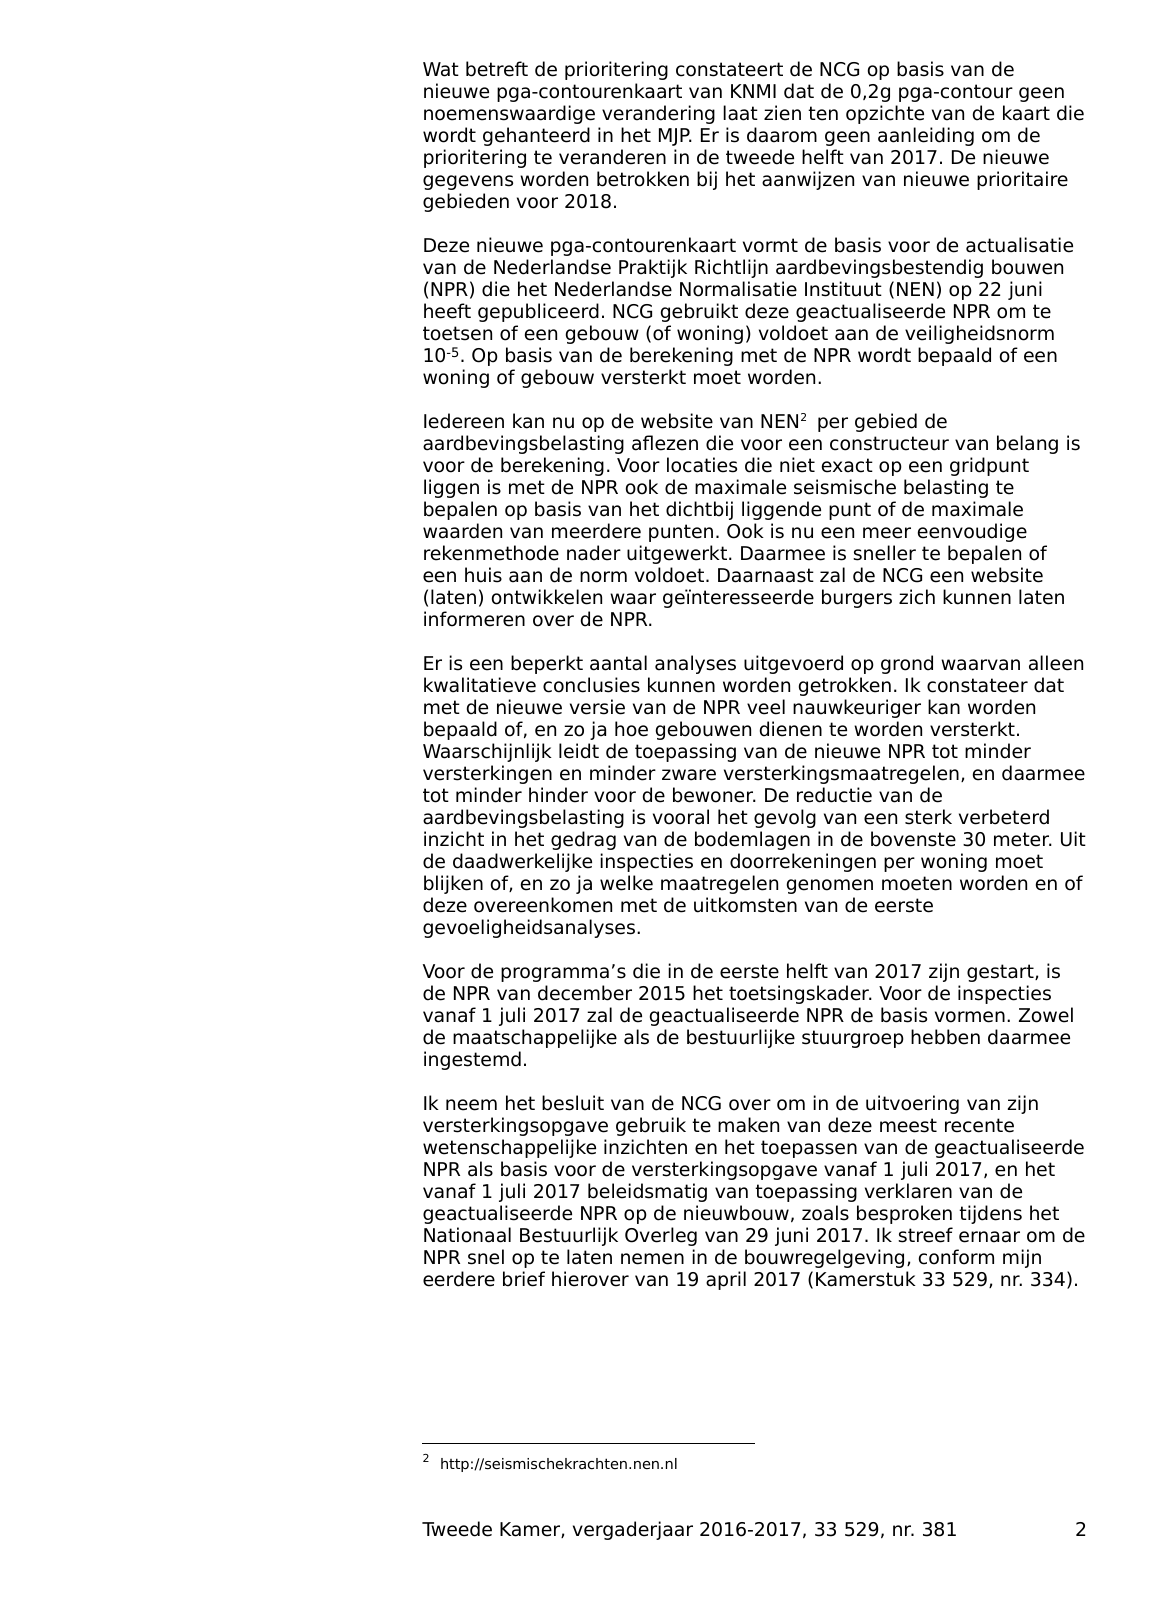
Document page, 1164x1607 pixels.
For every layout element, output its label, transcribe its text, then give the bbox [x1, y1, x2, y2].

text Wat betreft de prioritering constateert de NCG op basis van de nieuwe pga-contourenkaart van KNMI dat de 0,2g pga-contour geen noemenswaardige verandering laat zien ten opzichte van de kaart die wordt gehanteerd in het MJP. Er is daarom geen aanleiding om de prioritering te veranderen in de tweede helft van 2017. De nieuwe gegevens worden betrokken bij het aanwijzen van nieuwe prioritaire gebieden voor 2018. [422, 59, 1087, 213]
text Deze nieuwe pga-contourenkaart vormt de basis voor de actualisatie van de Nederlandse Praktijk Richtlijn aardbevingsbestendig bouwen (NPR) die het Nederlandse Normalisatie Instituut (NEN) op 22 juni heeft gepubliceerd. NCG gebruikt deze geactualiseerde NPR om te toetsen of een gebouw (of woning) voldoet aan de veiligheidsnorm 10-5. Op basis van de berekening met de NPR wordt bepaald of een woning of gebouw versterkt moet worden. [422, 235, 1087, 389]
text http://seismischekrachten.nen.nl [422, 1452, 1087, 1474]
text Ik neem het besluit van de NCG over om in de uitvoering van zijn versterkingsopgave gebruik te maken van deze meest recente wetenschappelijke inzichten en het toepassen van de geactualiseerde NPR als basis voor de versterkingsopgave vanaf 1 juli 2017, en het vanaf 1 juli 2017 beleidsmatig van toepassing verklaren van de geactualiseerde NPR op de nieuwbouw, zoals besproken tijdens het Nationaal Bestuurlijk Overleg van 29 juni 2017. Ik streef ernaar om de NPR snel op te laten nemen in de bouwregelgeving, conform mijn eerdere brief hierover van 19 april 2017 (Kamerstuk 33 529, nr. 334). [422, 1093, 1087, 1291]
text Iedereen kan nu op de website van NEN per gebied de aardbevingsbelasting aflezen die voor een constructeur van belang is voor de berekening. Voor locaties die niet exact op een gridpunt liggen is met de NPR ook de maximale seismische belasting te bepalen op basis van het dichtbij liggende punt of de maximale waarden van meerdere punten. Ook is nu een meer eenvoudige rekenmethode nader uitgewerkt. Daarmee is sneller te bepalen of een huis aan de norm voldoet. Daarnaast zal de NCG een website (laten) ontwikkelen waar geïnteresseerde burgers zich kunnen laten informeren over de NPR. [422, 411, 1087, 631]
text Er is een beperkt aantal analyses uitgevoerd op grond waarvan alleen kwalitatieve conclusies kunnen worden getrokken. Ik constateer dat met de nieuwe versie van de NPR veel nauwkeuriger kan worden bepaald of, en zo ja hoe gebouwen dienen te worden versterkt. Waarschijnlijk leidt de toepassing van de nieuwe NPR tot minder versterkingen en minder zware versterkingsmaatregelen, en daarmee tot minder hinder voor de bewoner. De reductie van de aardbevingsbelasting is vooral het gevolg van een sterk verbeterd inzicht in het gedrag van de bodemlagen in de bovenste 30 meter. Uit de daadwerkelijke inspecties en doorrekeningen per woning moet blijken of, en zo ja welke maatregelen genomen moeten worden en of deze overeenkomen met de uitkomsten van de eerste gevoeligheidsanalyses. [422, 653, 1087, 939]
text Voor de programma’s die in de eerste helft van 2017 zijn gestart, is de NPR van december 2015 het toetsingskader. Voor de inspecties vanaf 1 juli 2017 zal de geactualiseerde NPR de basis vormen. Zowel de maatschappelijke als de bestuurlijke stuurgroep hebben daarmee ingestemd. [422, 961, 1087, 1071]
